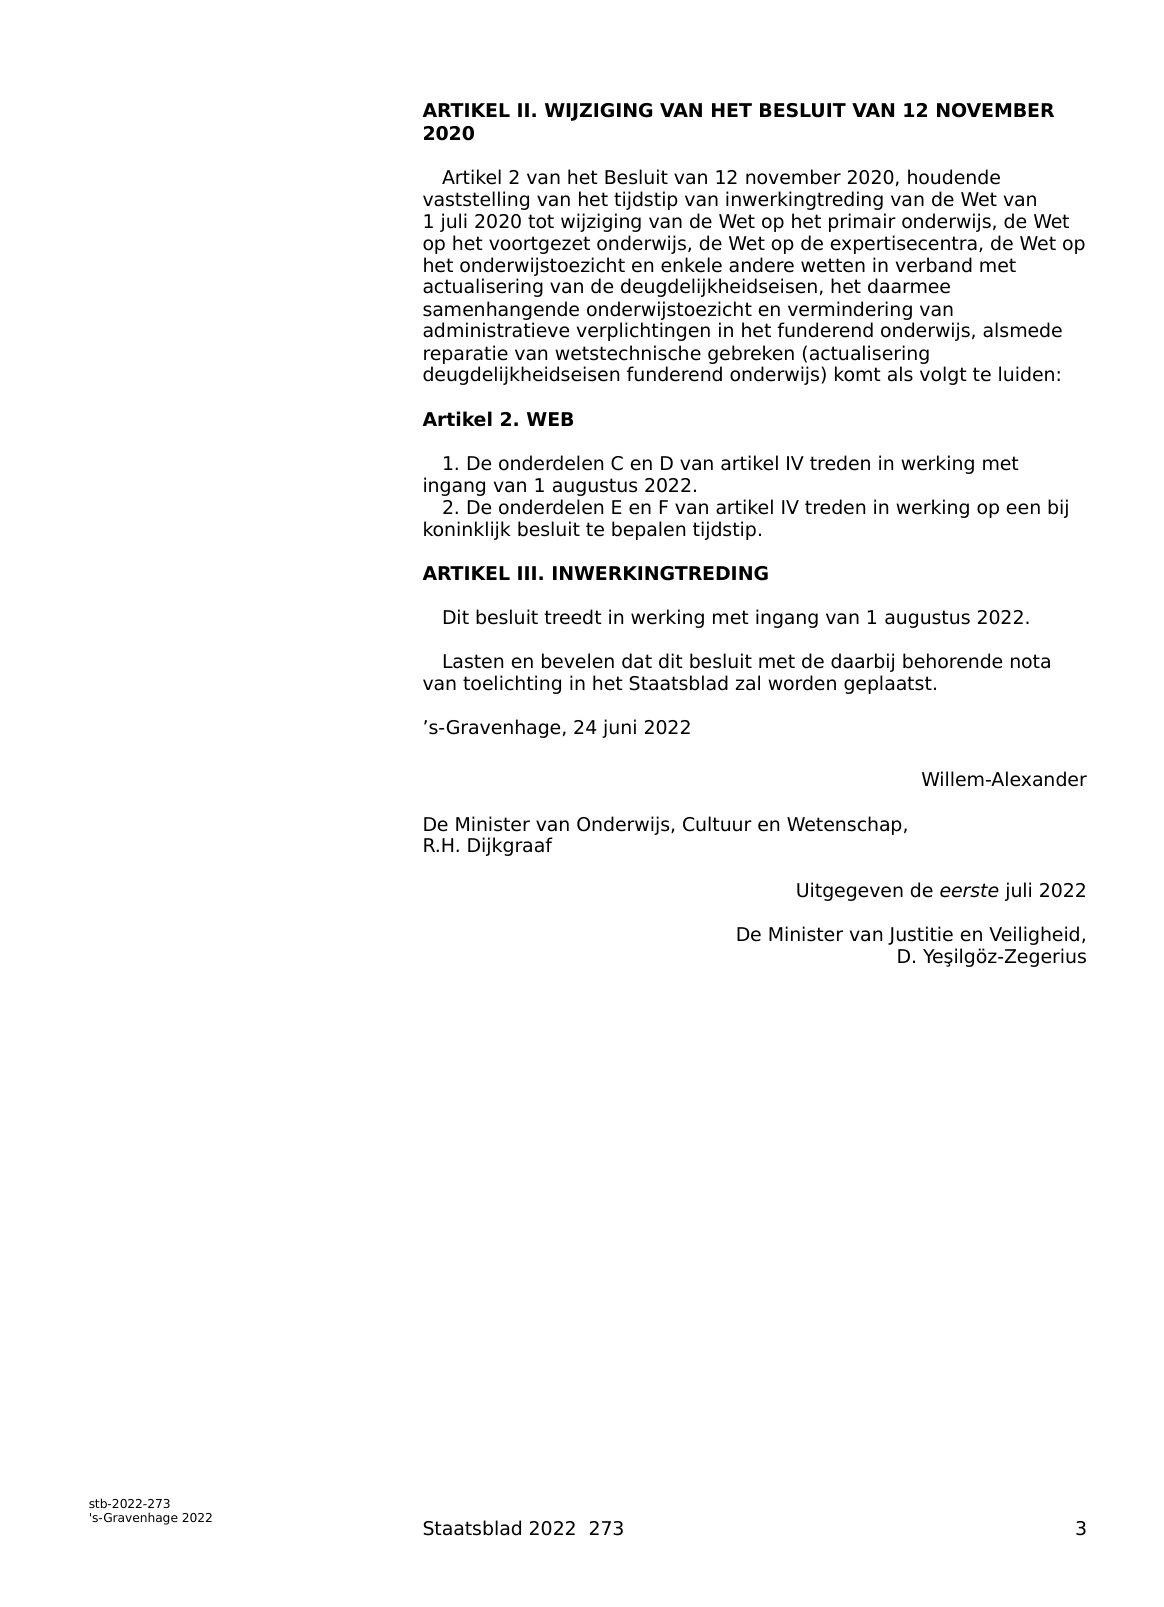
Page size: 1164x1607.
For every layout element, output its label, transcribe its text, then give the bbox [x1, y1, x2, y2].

text ’s-Gravenhage, 24 juni 2022 [422, 717, 1087, 739]
text stb-2022-273 [88, 1497, 323, 1511]
subtitle ARTIKEL II. WIJZIGING VAN HET BESLUIT VAN 12 NOVEMBER 2020 [422, 100, 1087, 144]
text Artikel 2 van het Besluit van 12 november 2020, houdende vaststelling van het tijdstip van inwerkingtreding van de Wet van 1 juli 2020 tot wijziging van de Wet op het primair onderwijs, de Wet op het voortgezet onderwijs, de Wet op de expertisecentra, de Wet op het onderwijstoezicht en enkele andere wetten in verband met actualisering van de deugdelijkheidseisen, het daarmee samenhangende onderwijstoezicht en vermindering van administratieve verplichtingen in het funderend onderwijs, alsmede reparatie van wetstechnische gebreken (actualisering deugdelijkheidseisen funderend onderwijs) komt als volgt te luiden: [422, 167, 1087, 386]
text 2. De onderdelen E en F van artikel IV treden in werking op een bij koninklijk besluit te bepalen tijdstip. [422, 497, 1087, 541]
subtitle ARTIKEL III. INWERKINGTREDING [422, 563, 1087, 585]
text Dit besluit treedt in werking met ingang van 1 augustus 2022. [422, 607, 1087, 629]
text Willem-Alexander [422, 769, 1087, 791]
text Lasten en bevelen dat dit besluit met de daarbij behorende nota van toelichting in het Staatsblad zal worden geplaatst. [422, 651, 1087, 695]
text De Minister van Onderwijs, Cultuur en Wetenschap, R.H. Dijkgraaf [422, 813, 1087, 857]
text Uitgegeven de eerste juli 2022 [422, 879, 1087, 902]
text De Minister van Justitie en Veiligheid, D. Yeşilgöz-Zegerius [422, 924, 1087, 968]
subtitle Artikel 2. WEB [422, 408, 1087, 431]
text 1. De onderdelen C en D van artikel IV treden in werking met ingang van 1 augustus 2022. [422, 453, 1087, 497]
text 's-Gravenhage 2022 [88, 1511, 323, 1525]
